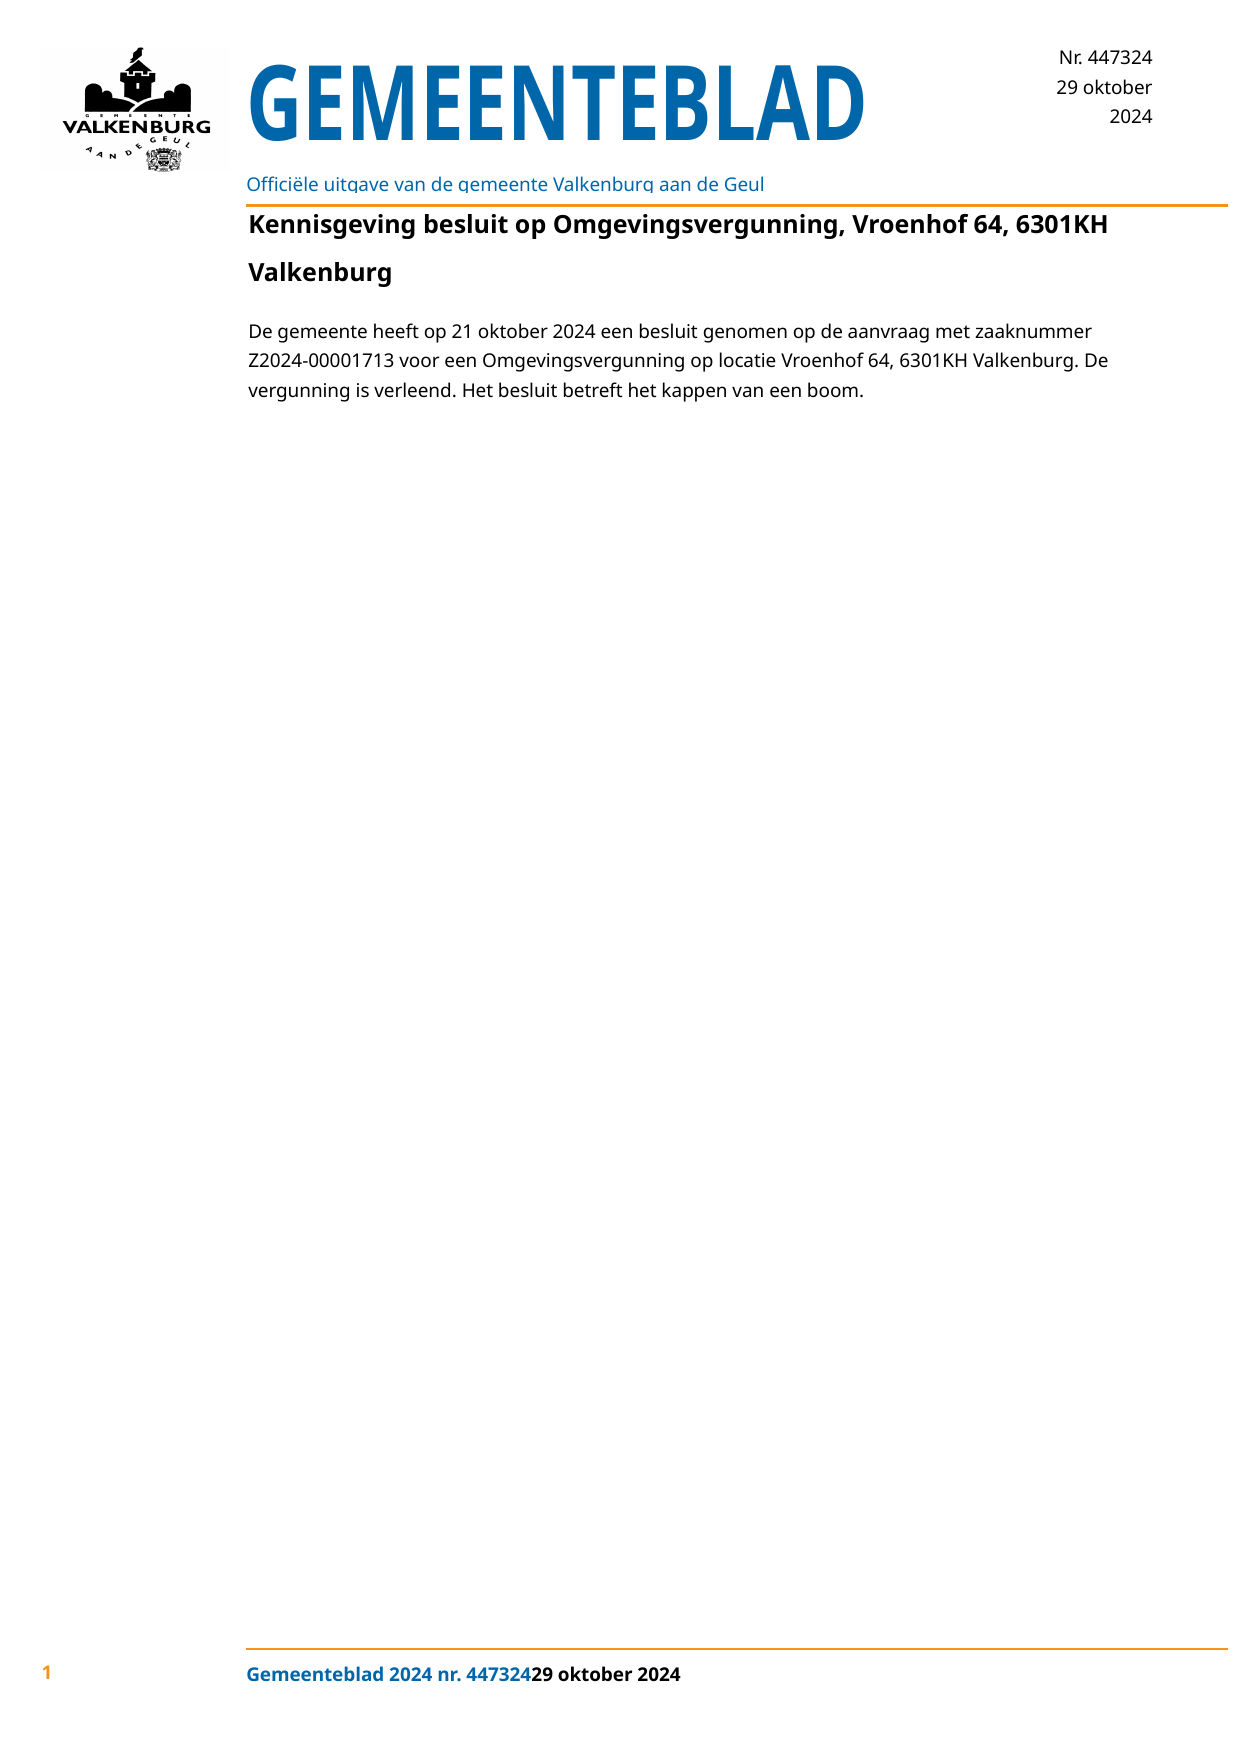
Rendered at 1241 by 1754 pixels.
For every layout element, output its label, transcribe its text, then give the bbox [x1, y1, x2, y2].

text De gemeente heeft op 21 oktober 2024 een besluit genomen op de aanvraag met zaaknummer Z2024-00001713 voor een Omgevingsvergunning op locatie Vroenhof 64, 6301KH Valkenburg. De vergunning is verleend. Het besluit betreft het kappen van een boom. [248, 318, 1152, 403]
picture [41, 47, 231, 172]
text Kennisgeving besluit op Omgevingsvergunning, Vroenhof 64, 6301KH Valkenburg [248, 207, 1152, 288]
